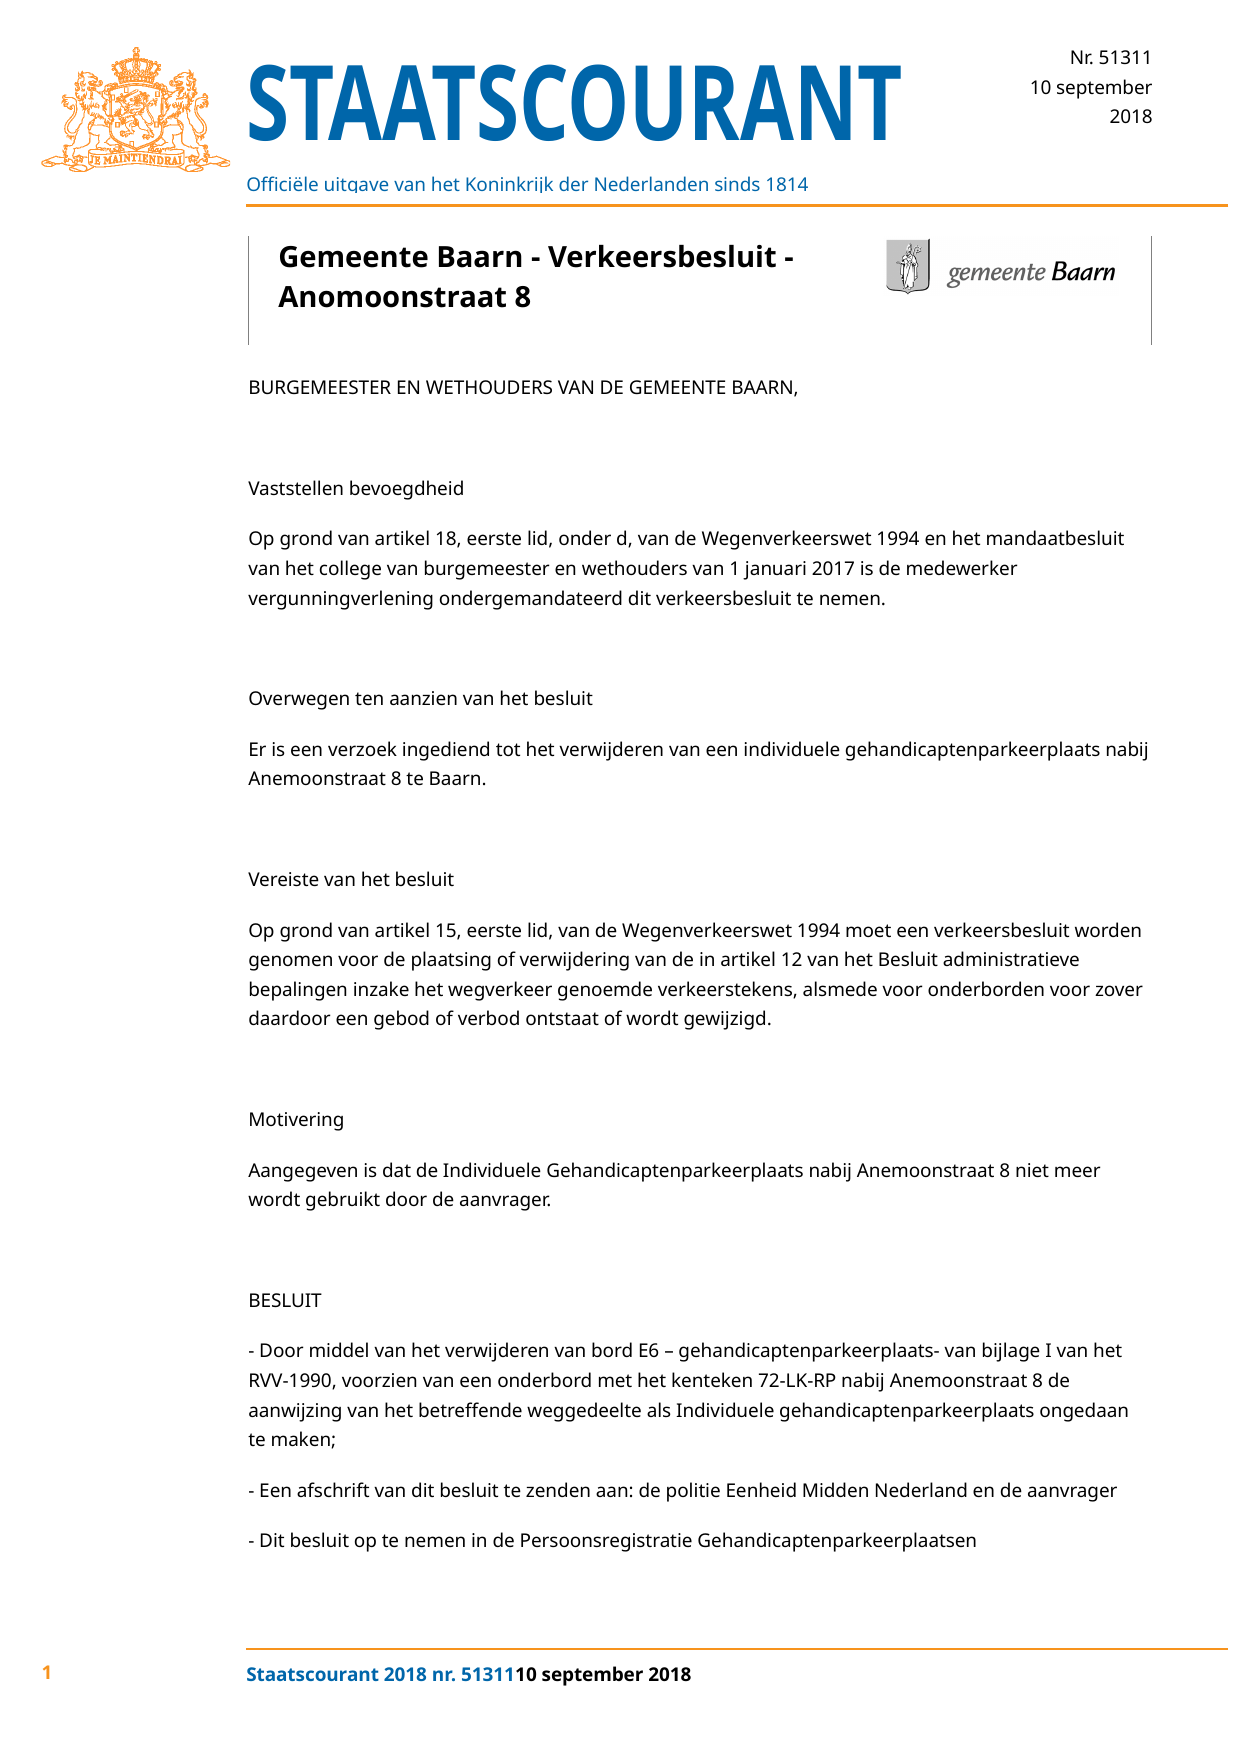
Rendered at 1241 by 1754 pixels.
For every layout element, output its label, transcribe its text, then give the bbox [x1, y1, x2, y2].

picture [41, 47, 231, 172]
text Vaststellen bevoegdheid [248, 475, 1152, 501]
text Vereiste van het besluit [248, 866, 1152, 892]
text Er is een verzoek ingediend tot het verwijderen van een individuele gehandicaptenparkeerplaats nabij Anemoonstraat 8 te Baarn. [248, 736, 1152, 791]
text Op grond van artikel 18, eerste lid, onder d, van de Wegenverkeerswet 1994 en het mandaatbesluit van het college van burgemeester en wethouders van 1 januari 2017 is de medewerker vergunningverlening ondergemandateerd dit verkeersbesluit te nemen. [248, 526, 1152, 610]
text Motivering [248, 1106, 1152, 1132]
text Op grond van artikel 15, eerste lid, van de Wegenverkeerswet 1994 moet een verkeersbesluit worden genomen voor de plaatsing of verwijdering van de in artikel 12 van het Besluit administratieve bepalingen inzake het wegverkeer genoemde verkeerstekens, alsmede voor onderborden voor zover daardoor een gebod of verbod ontstaat of wordt gewijzigd. [248, 917, 1152, 1031]
picture [882, 236, 1119, 296]
text - Door middel van het verwijderen van bord E6 – gehandicaptenparkeerplaats- van bijlage I van het RVV-1990, voorzien van een onderbord met het kenteken 72-LK-RP nabij Anemoonstraat 8 de aanwijzing van het betreffende weggedeelte als Individuele gehandicaptenparkeerplaats ongedaan te maken; [248, 1338, 1152, 1452]
text - Dit besluit op te nemen in de Persoonsregistratie Gehandicaptenparkeerplaatsen [248, 1527, 1152, 1553]
text Aangegeven is dat de Individuele Gehandicaptenparkeerplaats nabij Anemoonstraat 8 niet meer wordt gebruikt door de aanvrager. [248, 1157, 1152, 1212]
text BURGEMEESTER EN WETHOUDERS VAN DE GEMEENTE BAARN, [248, 374, 1152, 400]
text - Een afschrift van dit besluit te zenden aan: de politie Eenheid Midden Nederland en de aanvrager [248, 1477, 1152, 1502]
text Overwegen ten aanzien van het besluit [248, 686, 1152, 711]
table_header [850, 236, 1151, 345]
text BESLUIT [248, 1287, 1152, 1313]
table_header Gemeente Baarn - Verkeersbesluit - Anomoonstraat 8 [249, 236, 850, 345]
